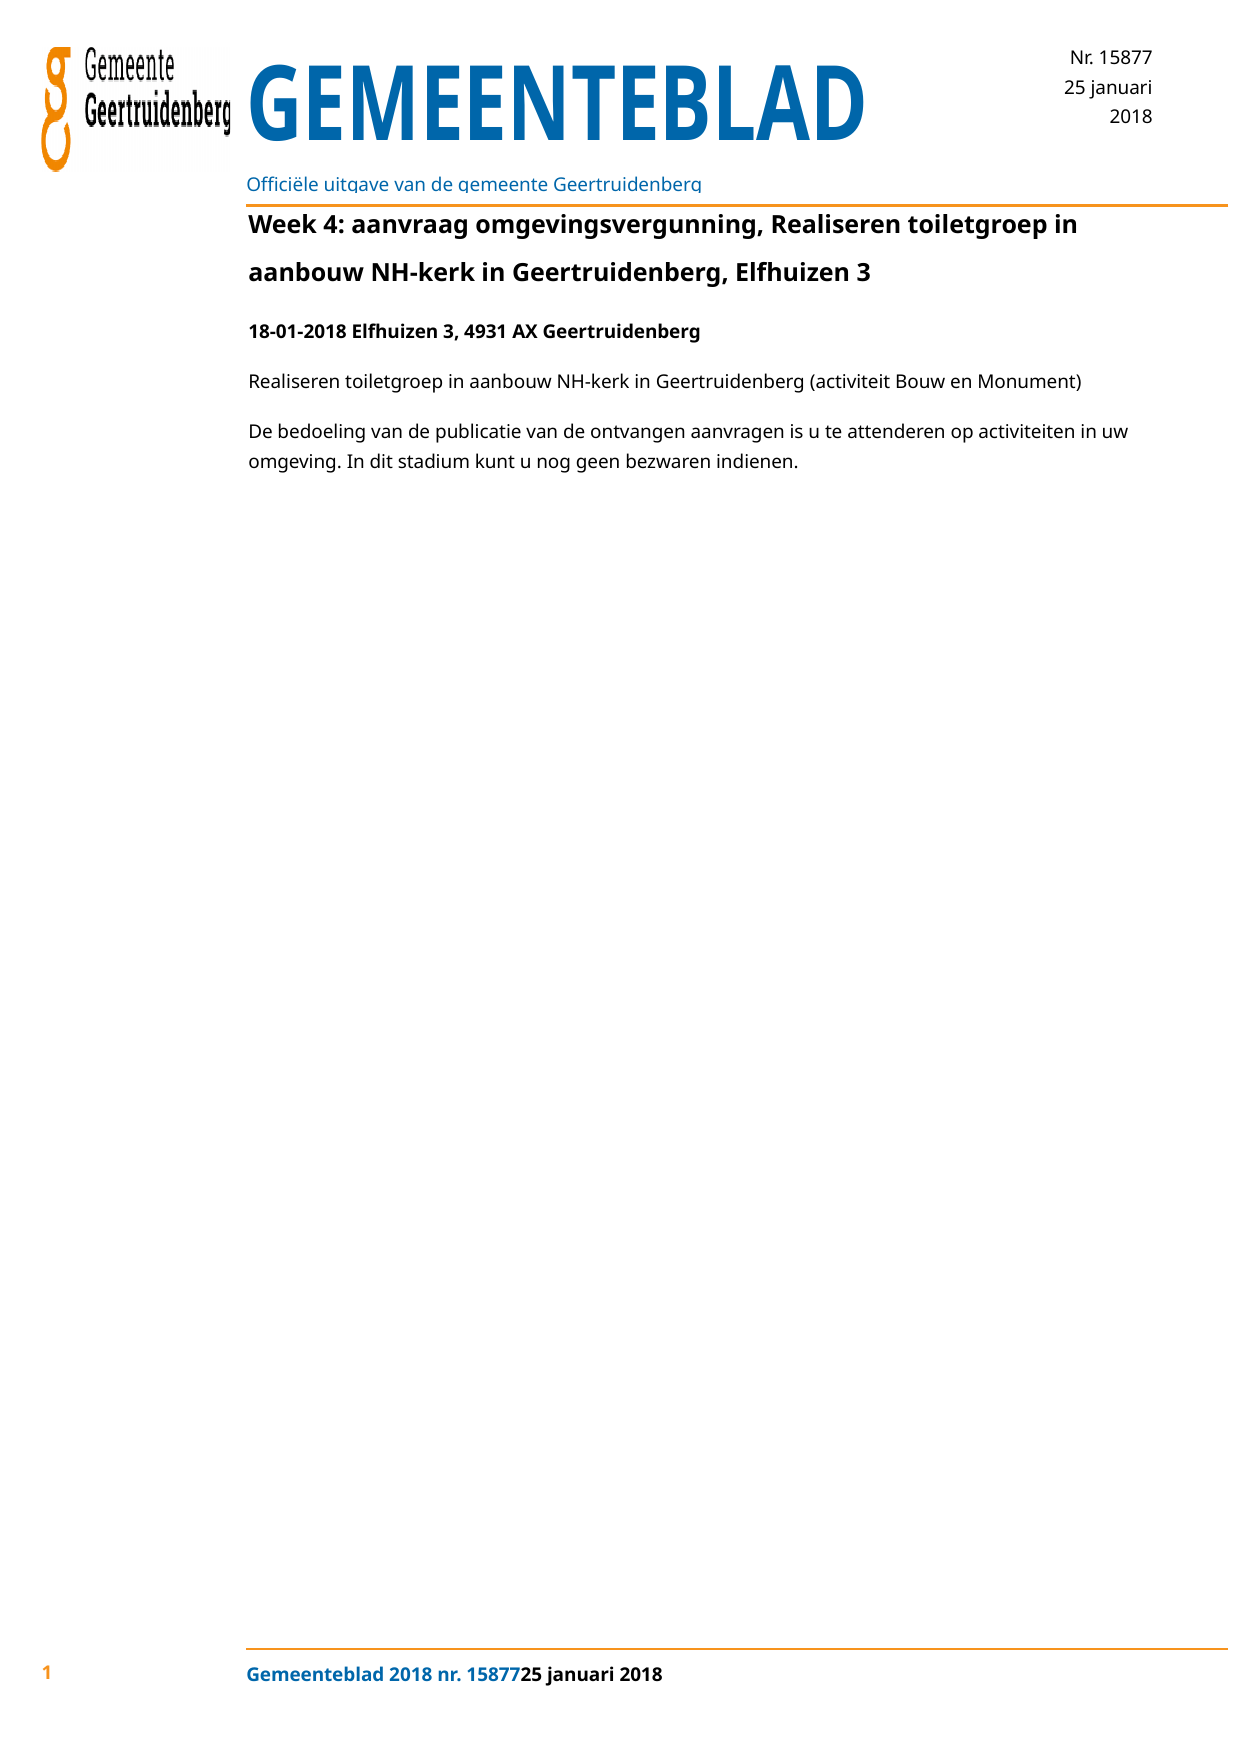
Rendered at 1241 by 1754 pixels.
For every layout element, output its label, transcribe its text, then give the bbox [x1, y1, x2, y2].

text 18-01-2018 Elfhuizen 3, 4931 AX Geertruidenberg [248, 318, 1152, 344]
picture [41, 47, 231, 172]
text Week 4: aanvraag omgevingsvergunning, Realiseren toiletgroep in aanbouw NH-kerk in Geertruidenberg, Elfhuizen 3 [248, 207, 1152, 288]
text Realiseren toiletgroep in aanbouw NH-kerk in Geertruidenberg (activiteit Bouw en Monument) [248, 368, 1152, 394]
text De bedoeling van de publicatie van de ontvangen aanvragen is u te attenderen op activiteiten in uw omgeving. In dit stadium kunt u nog geen bezwaren indienen. [248, 419, 1152, 474]
